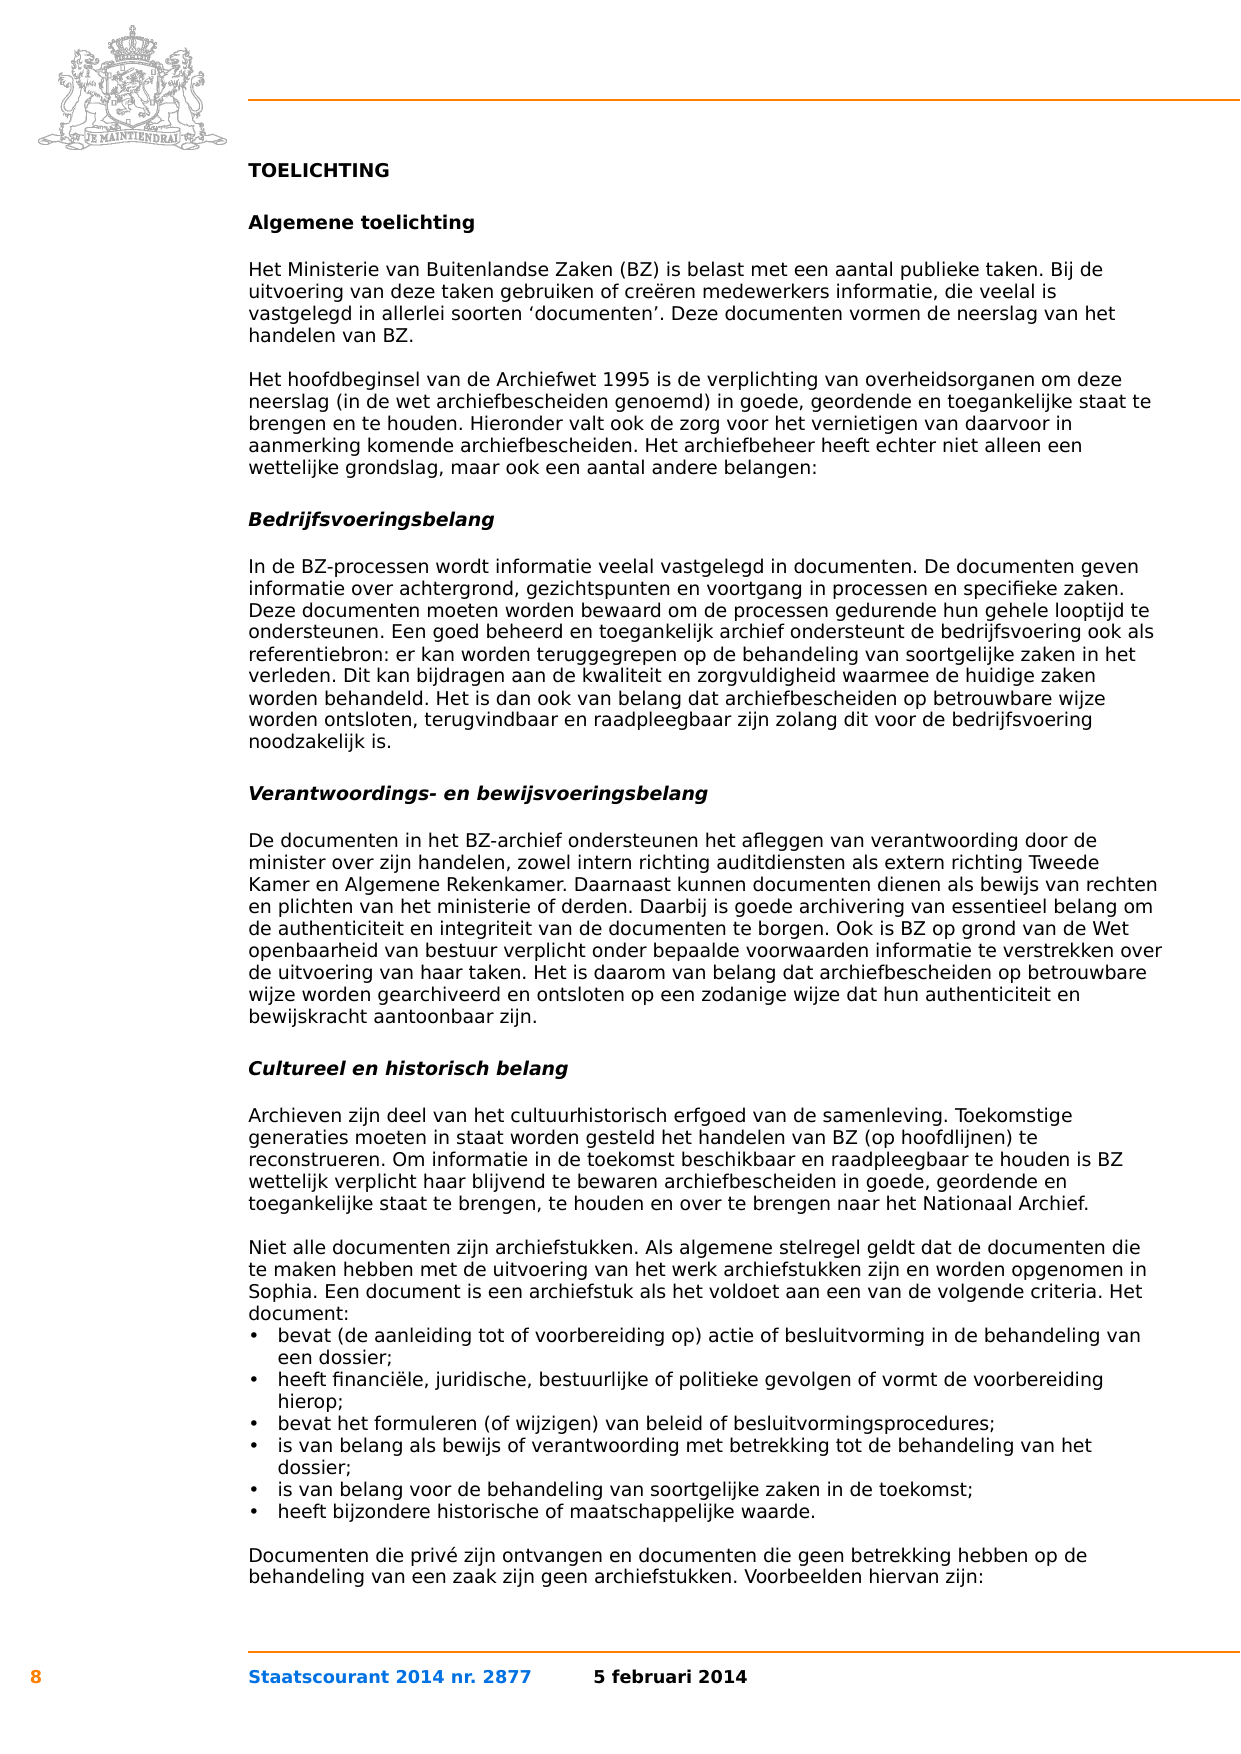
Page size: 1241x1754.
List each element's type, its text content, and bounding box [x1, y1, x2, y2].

subtitle Cultureel en historisch belang [248, 1058, 1163, 1080]
subtitle TOELICHTING [248, 160, 1163, 182]
text In de BZ-processen wordt informatie veelal vastgelegd in documenten. De documenten geven informatie over achtergrond, gezichtspunten en voortgang in processen en specifieke zaken. Deze documenten moeten worden bewaard om de processen gedurende hun gehele looptijd te ondersteunen. Een goed beheerd en toegankelijk archief ondersteunt de bedrijfsvoering ook als referentiebron: er kan worden teruggegrepen op de behandeling van soortgelijke zaken in het verleden. Dit kan bijdragen aan de kwaliteit en zorgvuldigheid waarmee de huidige zaken worden behandeld. Het is dan ook van belang dat archiefbescheiden op betrouwbare wijze worden ontsloten, terugvindbaar en raadpleegbaar zijn zolang dit voor de bedrijfsvoering noodzakelijk is. [248, 556, 1163, 753]
text • is van belang voor de behandeling van soortgelijke zaken in de toekomst; [248, 1479, 1163, 1501]
subtitle Verantwoordings- en bewijsvoeringsbelang [248, 783, 1163, 805]
text • heeft bijzondere historische of maatschappelijke waarde. [248, 1501, 1163, 1523]
text Het Ministerie van Buitenlandse Zaken (BZ) is belast met een aantal publieke taken. Bij de uitvoering van deze taken gebruiken of creëren medewerkers informatie, die veelal is vastgelegd in allerlei soorten ‘documenten’. Deze documenten vormen de neerslag van het handelen van BZ. [248, 259, 1163, 347]
text • bevat het formuleren (of wijzigen) van beleid of besluitvormingsprocedures; [248, 1413, 1163, 1435]
picture [38, 25, 227, 150]
subtitle Algemene toelichting [248, 212, 1163, 234]
text • is van belang als bewijs of verantwoording met betrekking tot de behandeling van het dossier; [248, 1435, 1163, 1479]
text Documenten die privé zijn ontvangen en documenten die geen betrekking hebben op de behandeling van een zaak zijn geen archiefstukken. Voorbeelden hiervan zijn: [248, 1544, 1163, 1588]
text Niet alle documenten zijn archiefstukken. Als algemene stelregel geldt dat de documenten die te maken hebben met de uitvoering van het werk archiefstukken zijn en worden opgenomen in Sophia. Een document is een archiefstuk als het voldoet aan een van de volgende criteria. Het document: [248, 1237, 1163, 1325]
subtitle Bedrijfsvoeringsbelang [248, 508, 1163, 531]
text De documenten in het BZ-archief ondersteunen het afleggen van verantwoording door de minister over zijn handelen, zowel intern richting auditdiensten als extern richting Tweede Kamer en Algemene Rekenkamer. Daarnaast kunnen documenten dienen als bewijs van rechten en plichten van het ministerie of derden. Daarbij is goede archivering van essentieel belang om de authenticiteit en integriteit van de documenten te borgen. Ook is BZ op grond van de Wet openbaarheid van bestuur verplicht onder bepaalde voorwaarden informatie te verstrekken over de uitvoering van haar taken. Het is daarom van belang dat archiefbescheiden op betrouwbare wijze worden gearchiveerd en ontsloten op een zodanige wijze dat hun authenticiteit en bewijskracht aantoonbaar zijn. [248, 830, 1163, 1028]
text • bevat (de aanleiding tot of voorbereiding op) actie of besluitvorming in de behandeling van een dossier; [248, 1325, 1163, 1369]
text Archieven zijn deel van het cultuurhistorisch erfgoed van de samenleving. Toekomstige generaties moeten in staat worden gesteld het handelen van BZ (op hoofdlijnen) te reconstrueren. Om informatie in de toekomst beschikbaar en raadpleegbaar te houden is BZ wettelijk verplicht haar blijvend te bewaren archiefbescheiden in goede, geordende en toegankelijke staat te brengen, te houden en over te brengen naar het Nationaal Archief. [248, 1105, 1163, 1215]
text Het hoofdbeginsel van de Archiefwet 1995 is de verplichting van overheidsorganen om deze neerslag (in de wet archiefbescheiden genoemd) in goede, geordende en toegankelijke staat te brengen en te houden. Hieronder valt ook de zorg voor het vernietigen van daarvoor in aanmerking komende archiefbescheiden. Het archiefbeheer heeft echter niet alleen een wettelijke grondslag, maar ook een aantal andere belangen: [248, 369, 1163, 478]
text • heeft financiële, juridische, bestuurlijke of politieke gevolgen of vormt de voorbereiding hierop; [248, 1369, 1163, 1413]
